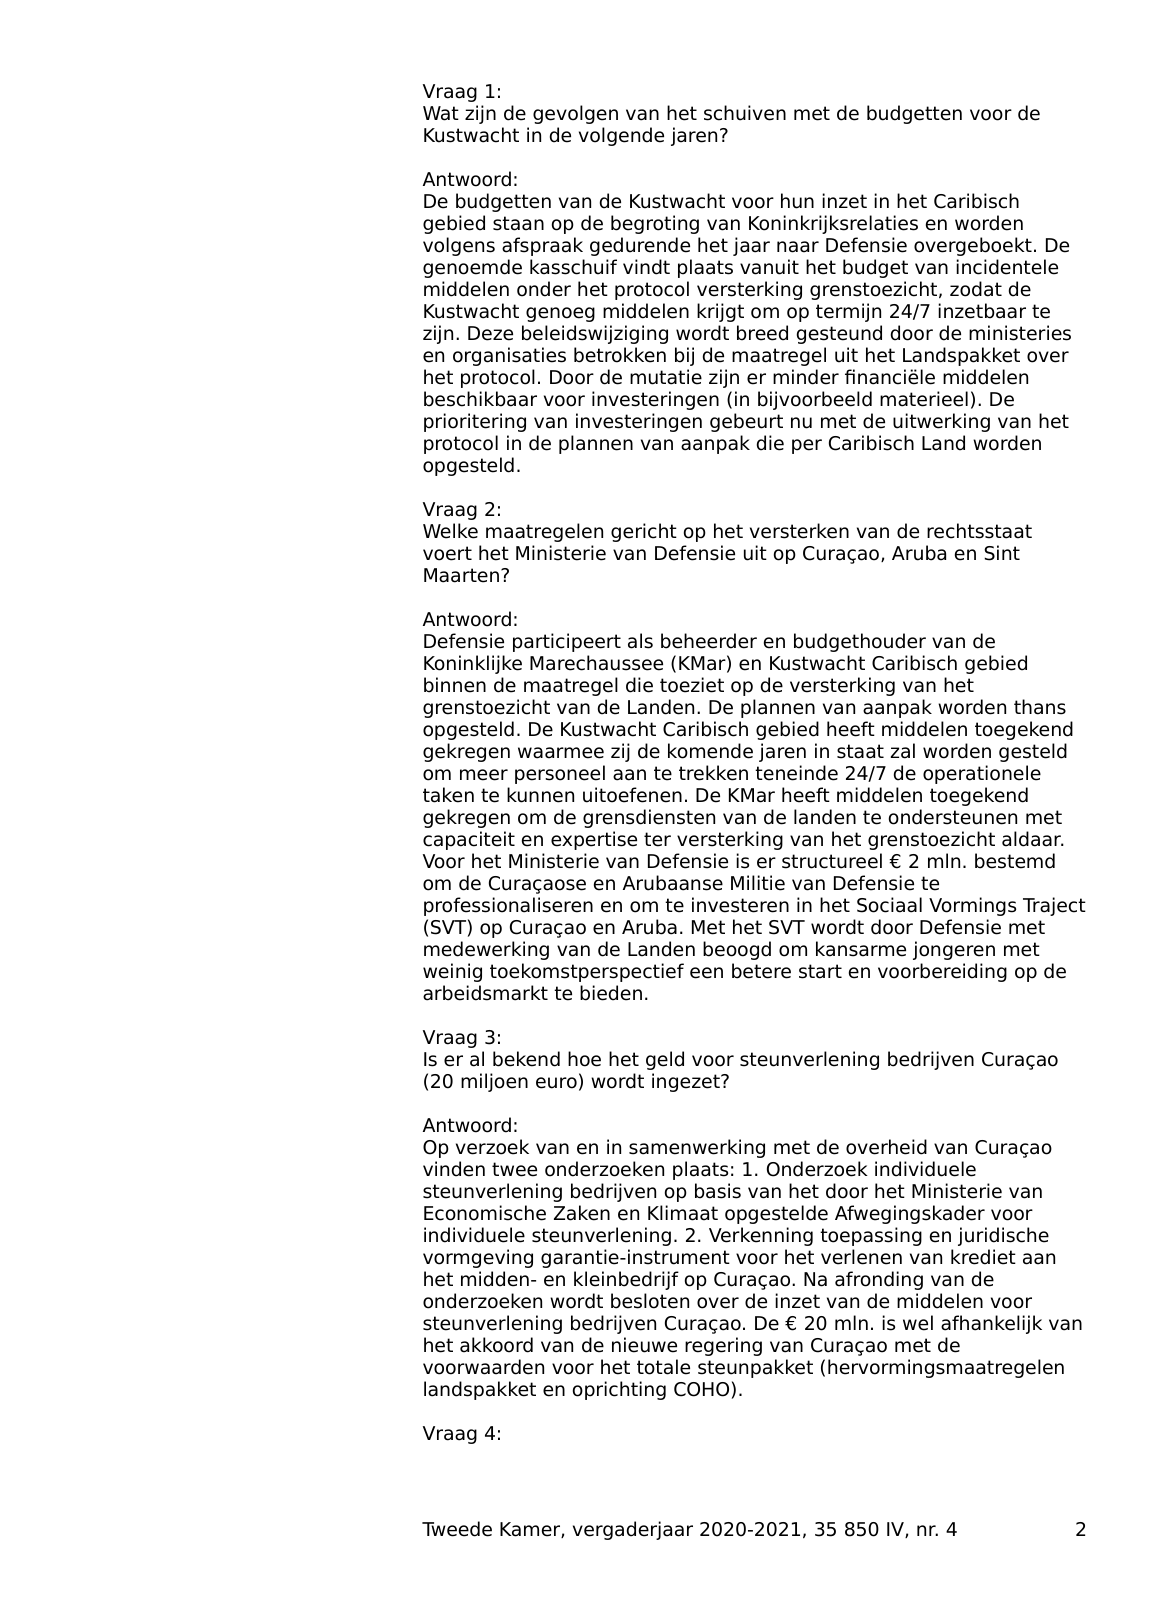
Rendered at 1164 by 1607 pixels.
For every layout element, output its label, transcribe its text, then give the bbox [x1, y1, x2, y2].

text Op verzoek van en in samenwerking met de overheid van Curaçao vinden twee onderzoeken plaats: 1. Onderzoek individuele steunverlening bedrijven op basis van het door het Ministerie van Economische Zaken en Klimaat opgestelde Afwegingskader voor individuele steunverlening. 2. Verkenning toepassing en juridische vormgeving garantie-instrument voor het verlenen van krediet aan het midden- en kleinbedrijf op Curaçao. Na afronding van de onderzoeken wordt besloten over de inzet van de middelen voor steunverlening bedrijven Curaçao. De € 20 mln. is wel afhankelijk van het akkoord van de nieuwe regering van Curaçao met de voorwaarden voor het totale steunpakket (hervormingsmaatregelen landspakket en oprichting COHO). [422, 1137, 1087, 1401]
text Antwoord: [422, 169, 1087, 191]
text De budgetten van de Kustwacht voor hun inzet in het Caribisch gebied staan op de begroting van Koninkrijksrelaties en worden volgens afspraak gedurende het jaar naar Defensie overgeboekt. De genoemde kasschuif vindt plaats vanuit het budget van incidentele middelen onder het protocol versterking grenstoezicht, zodat de Kustwacht genoeg middelen krijgt om op termijn 24/7 inzetbaar te zijn. Deze beleidswijziging wordt breed gesteund door de ministeries en organisaties betrokken bij de maatregel uit het Landspakket over het protocol. Door de mutatie zijn er minder financiële middelen beschikbaar voor investeringen (in bijvoorbeeld materieel). De prioritering van investeringen gebeurt nu met de uitwerking van het protocol in de plannen van aanpak die per Caribisch Land worden opgesteld. [422, 191, 1087, 477]
text Vraag 4: [422, 1423, 1087, 1445]
text Vraag 1: [422, 81, 1087, 103]
text Welke maatregelen gericht op het versterken van de rechtsstaat voert het Ministerie van Defensie uit op Curaçao, Aruba en Sint Maarten? [422, 521, 1087, 587]
text Defensie participeert als beheerder en budgethouder van de Koninklijke Marechaussee (KMar) en Kustwacht Caribisch gebied binnen de maatregel die toeziet op de versterking van het grenstoezicht van de Landen. De plannen van aanpak worden thans opgesteld. De Kustwacht Caribisch gebied heeft middelen toegekend gekregen waarmee zij de komende jaren in staat zal worden gesteld om meer personeel aan te trekken teneinde 24/7 de operationele taken te kunnen uitoefenen. De KMar heeft middelen toegekend gekregen om de grensdiensten van de landen te ondersteunen met capaciteit en expertise ter versterking van het grenstoezicht aldaar. [422, 631, 1087, 851]
text Vraag 2: [422, 499, 1087, 521]
text Is er al bekend hoe het geld voor steunverlening bedrijven Curaçao (20 miljoen euro) wordt ingezet? [422, 1049, 1087, 1093]
text Wat zijn de gevolgen van het schuiven met de budgetten voor de Kustwacht in de volgende jaren? [422, 103, 1087, 147]
text Voor het Ministerie van Defensie is er structureel € 2 mln. bestemd om de Curaçaose en Arubaanse Militie van Defensie te professionaliseren en om te investeren in het Sociaal Vormings Traject (SVT) op Curaçao en Aruba. Met het SVT wordt door Defensie met medewerking van de Landen beoogd om kansarme jongeren met weinig toekomstperspectief een betere start en voorbereiding op de arbeidsmarkt te bieden. [422, 851, 1087, 1005]
text Antwoord: [422, 609, 1087, 631]
text Vraag 3: [422, 1027, 1087, 1049]
text Antwoord: [422, 1115, 1087, 1137]
